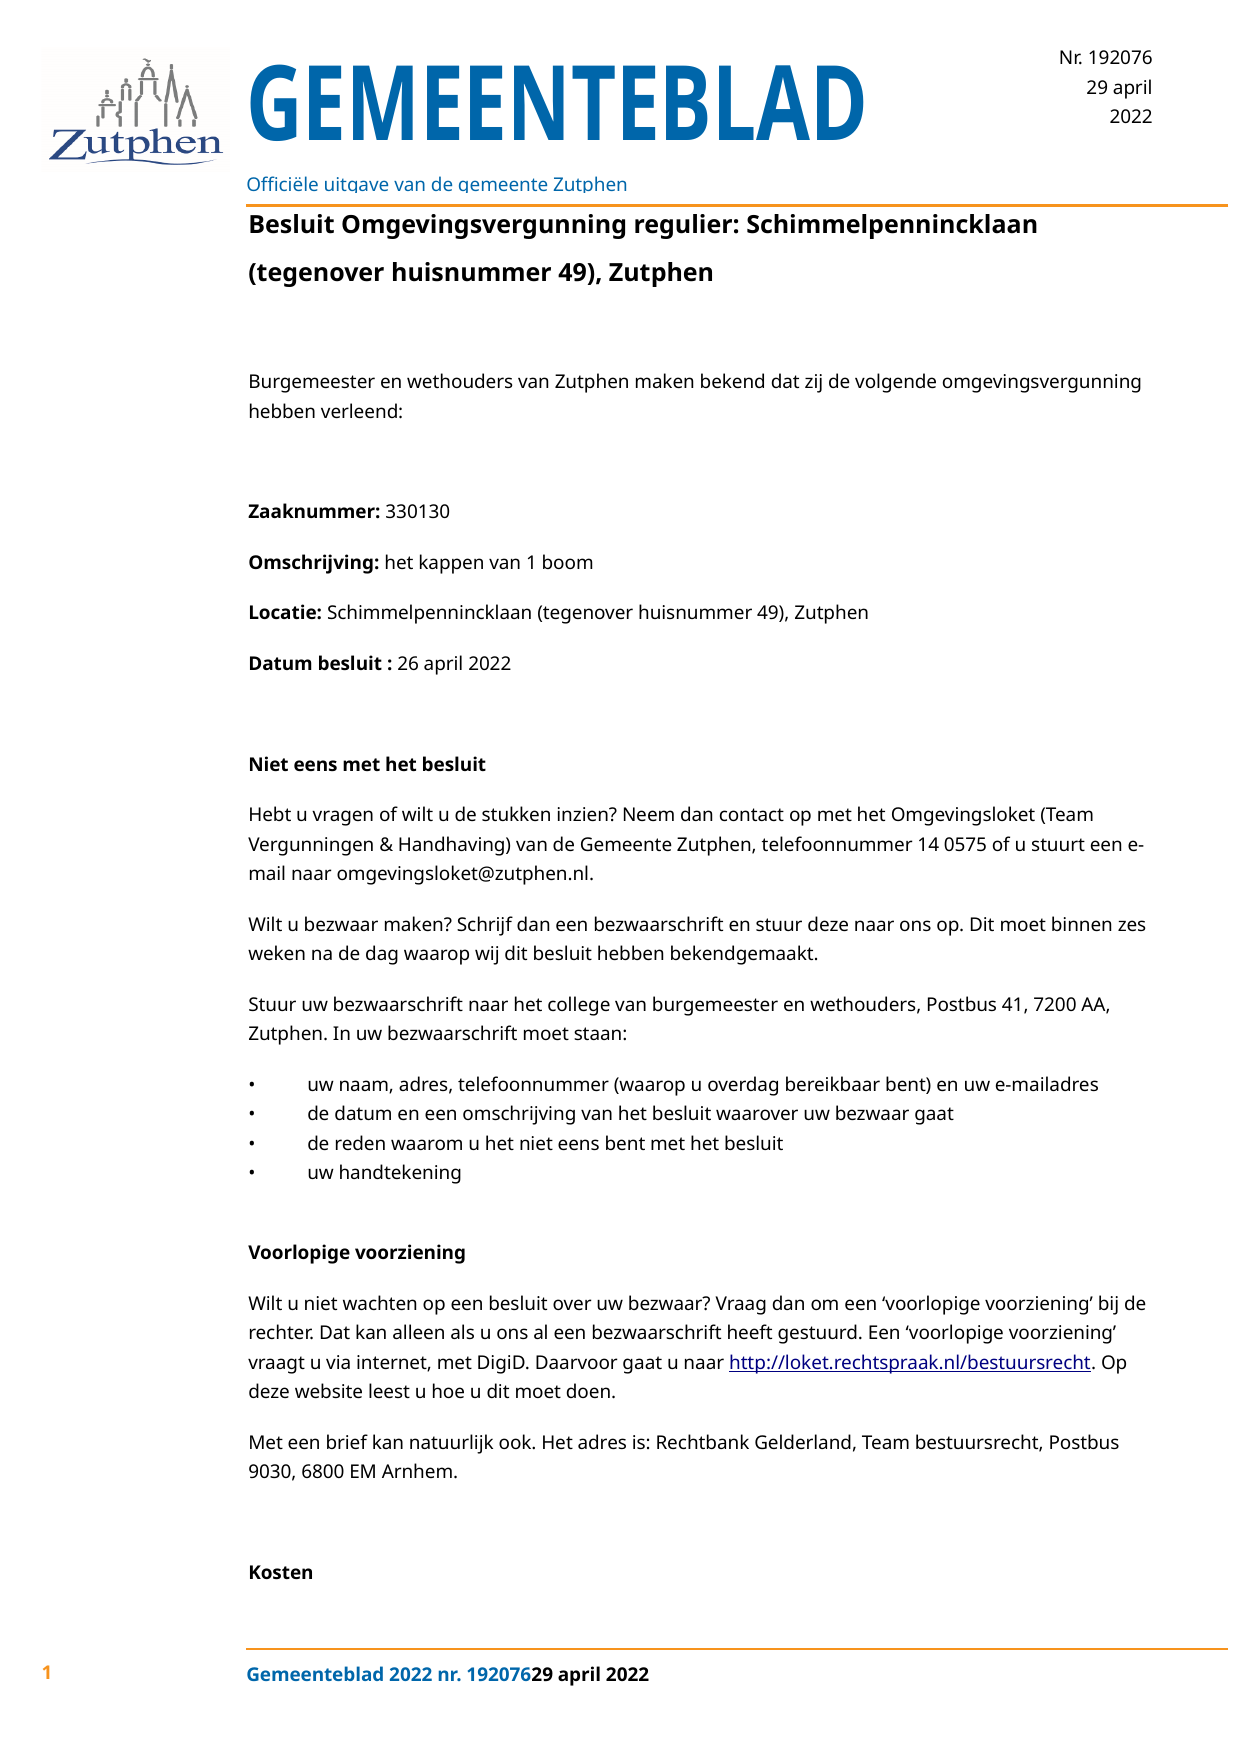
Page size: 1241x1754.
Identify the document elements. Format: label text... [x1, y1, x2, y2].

text Zaaknummer: 330130 [248, 499, 1152, 524]
picture [41, 47, 231, 172]
text Omschrijving: het kappen van 1 boom [248, 549, 1152, 575]
text Wilt u bezwaar maken? Schrijf dan een bezwaarschrift en stuur deze naar ons op. Dit moet binnen zes weken na de dag waarop wij dit besluit hebben bekendgemaakt. [248, 911, 1152, 966]
text Voorlopige voorziening [248, 1239, 1152, 1265]
text Wilt u niet wachten op een besluit over uw bezwaar? Vraag dan om een ‘voorlopige voorziening’ bij de rechter. Dat kan alleen als u ons al een bezwaarschrift heeft gestuurd. Een ‘voorlopige voorziening’ vraagt u via internet, met DigiD. Daarvoor gaat u naar http://loket.rechtspraak.nl/bestuursrecht. Op deze website leest u hoe u dit moet doen. [248, 1290, 1152, 1404]
text Niet eens met het besluit [248, 751, 1152, 777]
list uw handtekening [248, 1159, 1152, 1185]
text Besluit Omgevingsvergunning regulier: Schimmelpennincklaan (tegenover huisnummer 49), Zutphen [248, 207, 1152, 288]
text Burgemeester en wethouders van Zutphen maken bekend dat zij de volgende omgevingsvergunning hebben verleend: [248, 368, 1152, 424]
text Met een brief kan natuurlijk ook. Het adres is: Rechtbank Gelderland, Team bestuursrecht, Postbus 9030, 6800 EM Arnhem. [248, 1429, 1152, 1484]
text Stuur uw bezwaarschrift naar het college van burgemeester en wethouders, Postbus 41, 7200 AA, Zutphen. In uw bezwaarschrift moet staan: [248, 991, 1152, 1046]
list uw naam, adres, telefoonnummer (waarop u overdag bereikbaar bent) en uw e-mailadres [248, 1071, 1152, 1097]
text Locatie: Schimmelpennincklaan (tegenover huisnummer 49), Zutphen [248, 599, 1152, 625]
text Kosten [248, 1559, 1152, 1585]
list de reden waarom u het niet eens bent met het besluit [248, 1130, 1152, 1156]
list de datum en een omschrijving van het besluit waarover uw bezwaar gaat [248, 1100, 1152, 1126]
text Datum besluit : 26 april 2022 [248, 650, 1152, 676]
text Hebt u vragen of wilt u de stukken inzien? Neem dan contact op met het Omgevingsloket (Team Vergunningen & Handhaving) van de Gemeente Zutphen, telefoonnummer 14 0575 of u stuurt een e-mail naar omgevingsloket@zutphen.nl. [248, 801, 1152, 886]
